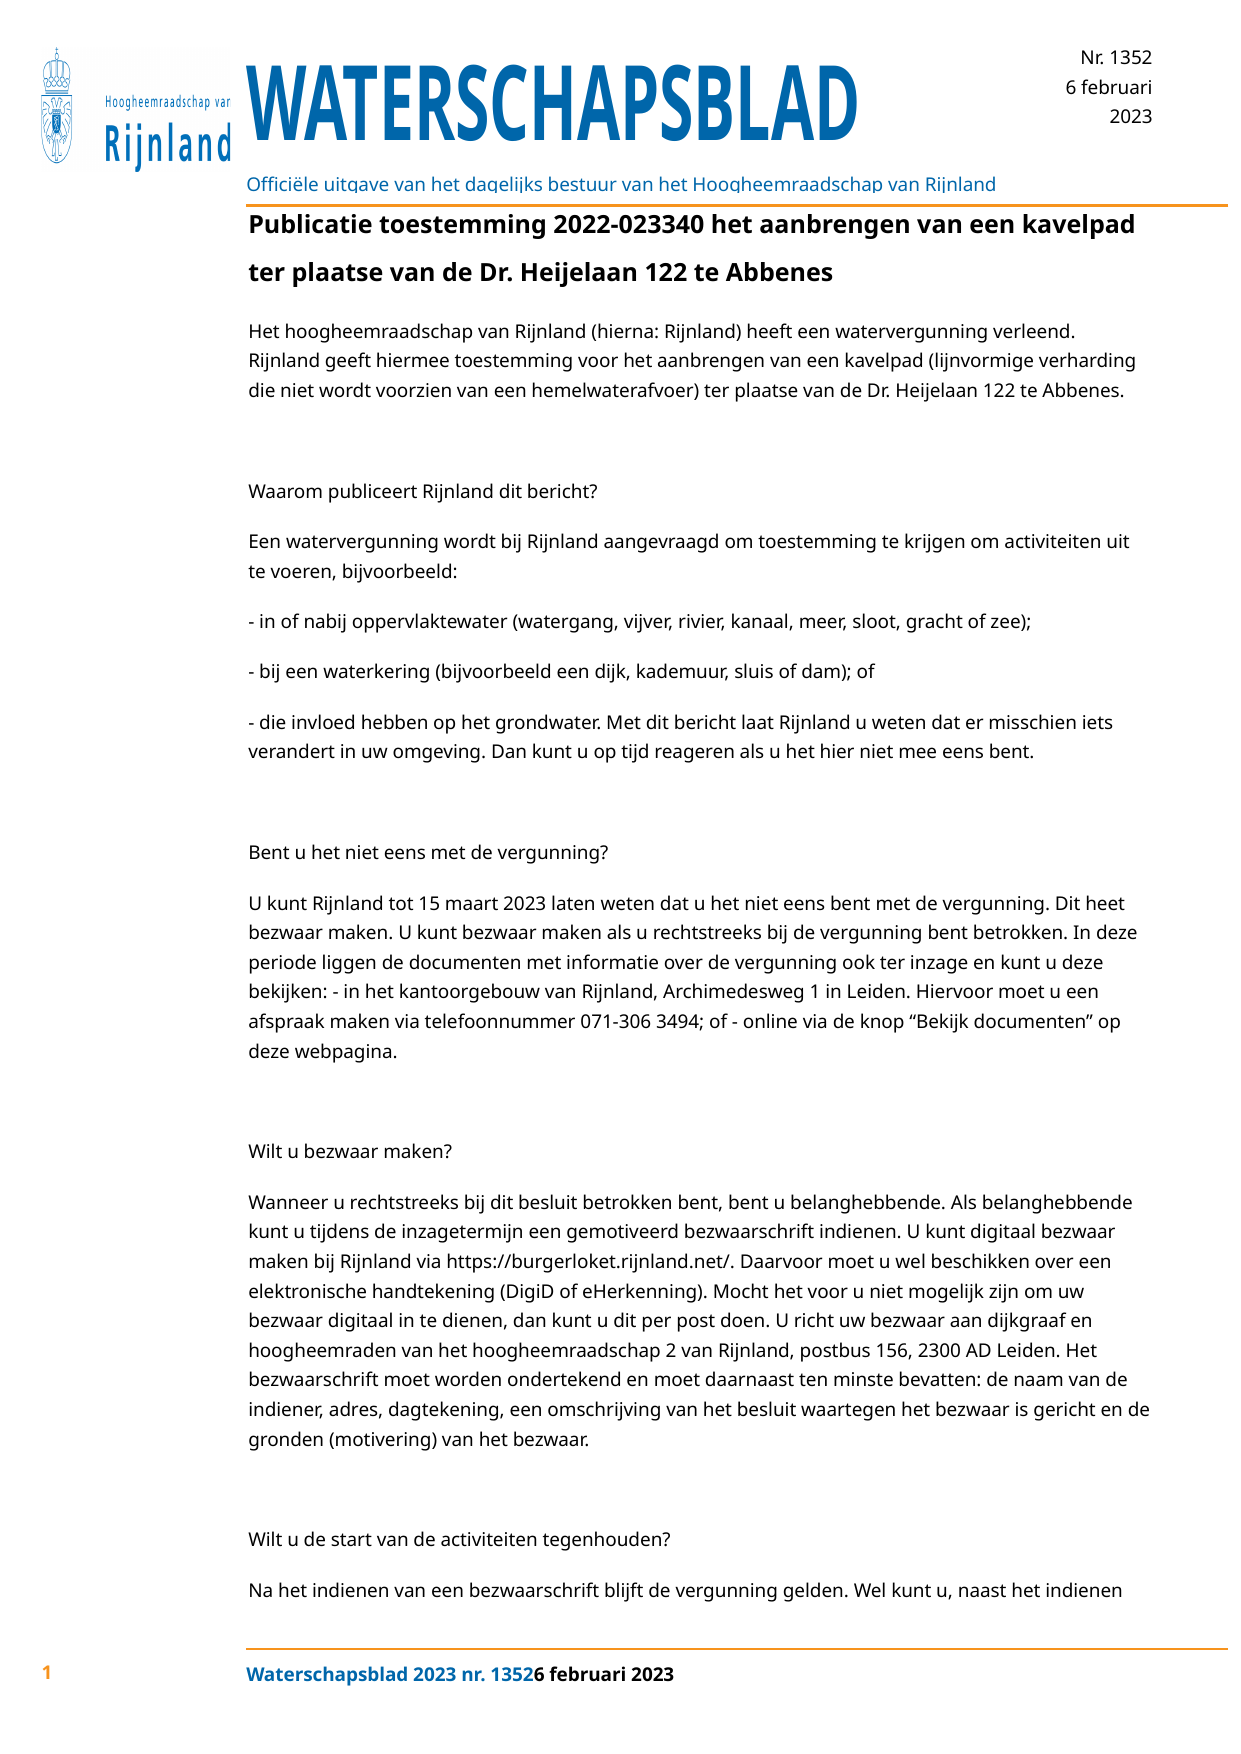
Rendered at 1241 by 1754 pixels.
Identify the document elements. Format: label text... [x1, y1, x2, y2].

text Wilt u de start van de activiteiten tegenhouden? [248, 1527, 1152, 1552]
picture [41, 47, 231, 172]
text - die invloed hebben op het grondwater. Met dit bericht laat Rijnland u weten dat er misschien iets verandert in uw omgeving. Dan kunt u op tijd reageren als u het hier niet mee eens bent. [248, 709, 1152, 764]
text Waarom publiceert Rijnland dit bericht? [248, 478, 1152, 504]
text Wilt u bezwaar maken? [248, 1139, 1152, 1164]
text - in of nabij oppervlaktewater (watergang, vijver, rivier, kanaal, meer, sloot, gracht of zee); [248, 608, 1152, 634]
text Publicatie toestemming 2022-023340 het aanbrengen van een kavelpad ter plaatse van de Dr. Heijelaan 122 te Abbenes [248, 207, 1152, 288]
text Bent u het niet eens met de vergunning? [248, 839, 1152, 865]
text Het hoogheemraadschap van Rijnland (hierna: Rijnland) heeft een watervergunning verleend. Rijnland geeft hiermee toestemming voor het aanbrengen van een kavelpad (lijnvormige verharding die niet wordt voorzien van een hemelwaterafvoer) ter plaatse van de Dr. Heijelaan 122 te Abbenes. [248, 318, 1152, 403]
text Een watervergunning wordt bij Rijnland aangevraagd om toestemming te krijgen om activiteiten uit te voeren, bijvoorbeeld: [248, 528, 1152, 584]
text Wanneer u rechtstreeks bij dit besluit betrokken bent, bent u belanghebbende. Als belanghebbende kunt u tijdens de inzagetermijn een gemotiveerd bezwaarschrift indienen. U kunt digitaal bezwaar maken bij Rijnland via https://burgerloket.rijnland.net/. Daarvoor moet u wel beschikken over een elektronische handtekening (DigiD of eHerkenning). Mocht het voor u niet mogelijk zijn om uw bezwaar digitaal in te dienen, dan kunt u dit per post doen. U richt uw bezwaar aan dijkgraaf en hoogheemraden van het hoogheemraadschap 2 van Rijnland, postbus 156, 2300 AD Leiden. Het bezwaarschrift moet worden ondertekend en moet daarnaast ten minste bevatten: de naam van de indiener, adres, dagtekening, een omschrijving van het besluit waartegen het bezwaar is gericht en de gronden (motivering) van het bezwaar. [248, 1189, 1152, 1452]
text - bij een waterkering (bijvoorbeeld een dijk, kademuur, sluis of dam); of [248, 659, 1152, 684]
text U kunt Rijnland tot 15 maart 2023 laten weten dat u het niet eens bent met de vergunning. Dit heet bezwaar maken. U kunt bezwaar maken als u rechtstreeks bij de vergunning bent betrokken. In deze periode liggen de documenten met informatie over de vergunning ook ter inzage en kunt u deze bekijken: - in het kantoorgebouw van Rijnland, Archimedesweg 1 in Leiden. Hiervoor moet u een afspraak maken via telefoonnummer 071-306 3494; of - online via de knop “Bekijk documenten” op deze webpagina. [248, 890, 1152, 1064]
text Na het indienen van een bezwaarschrift blijft de vergunning gelden. Wel kunt u, naast het indienen [248, 1577, 1152, 1603]
